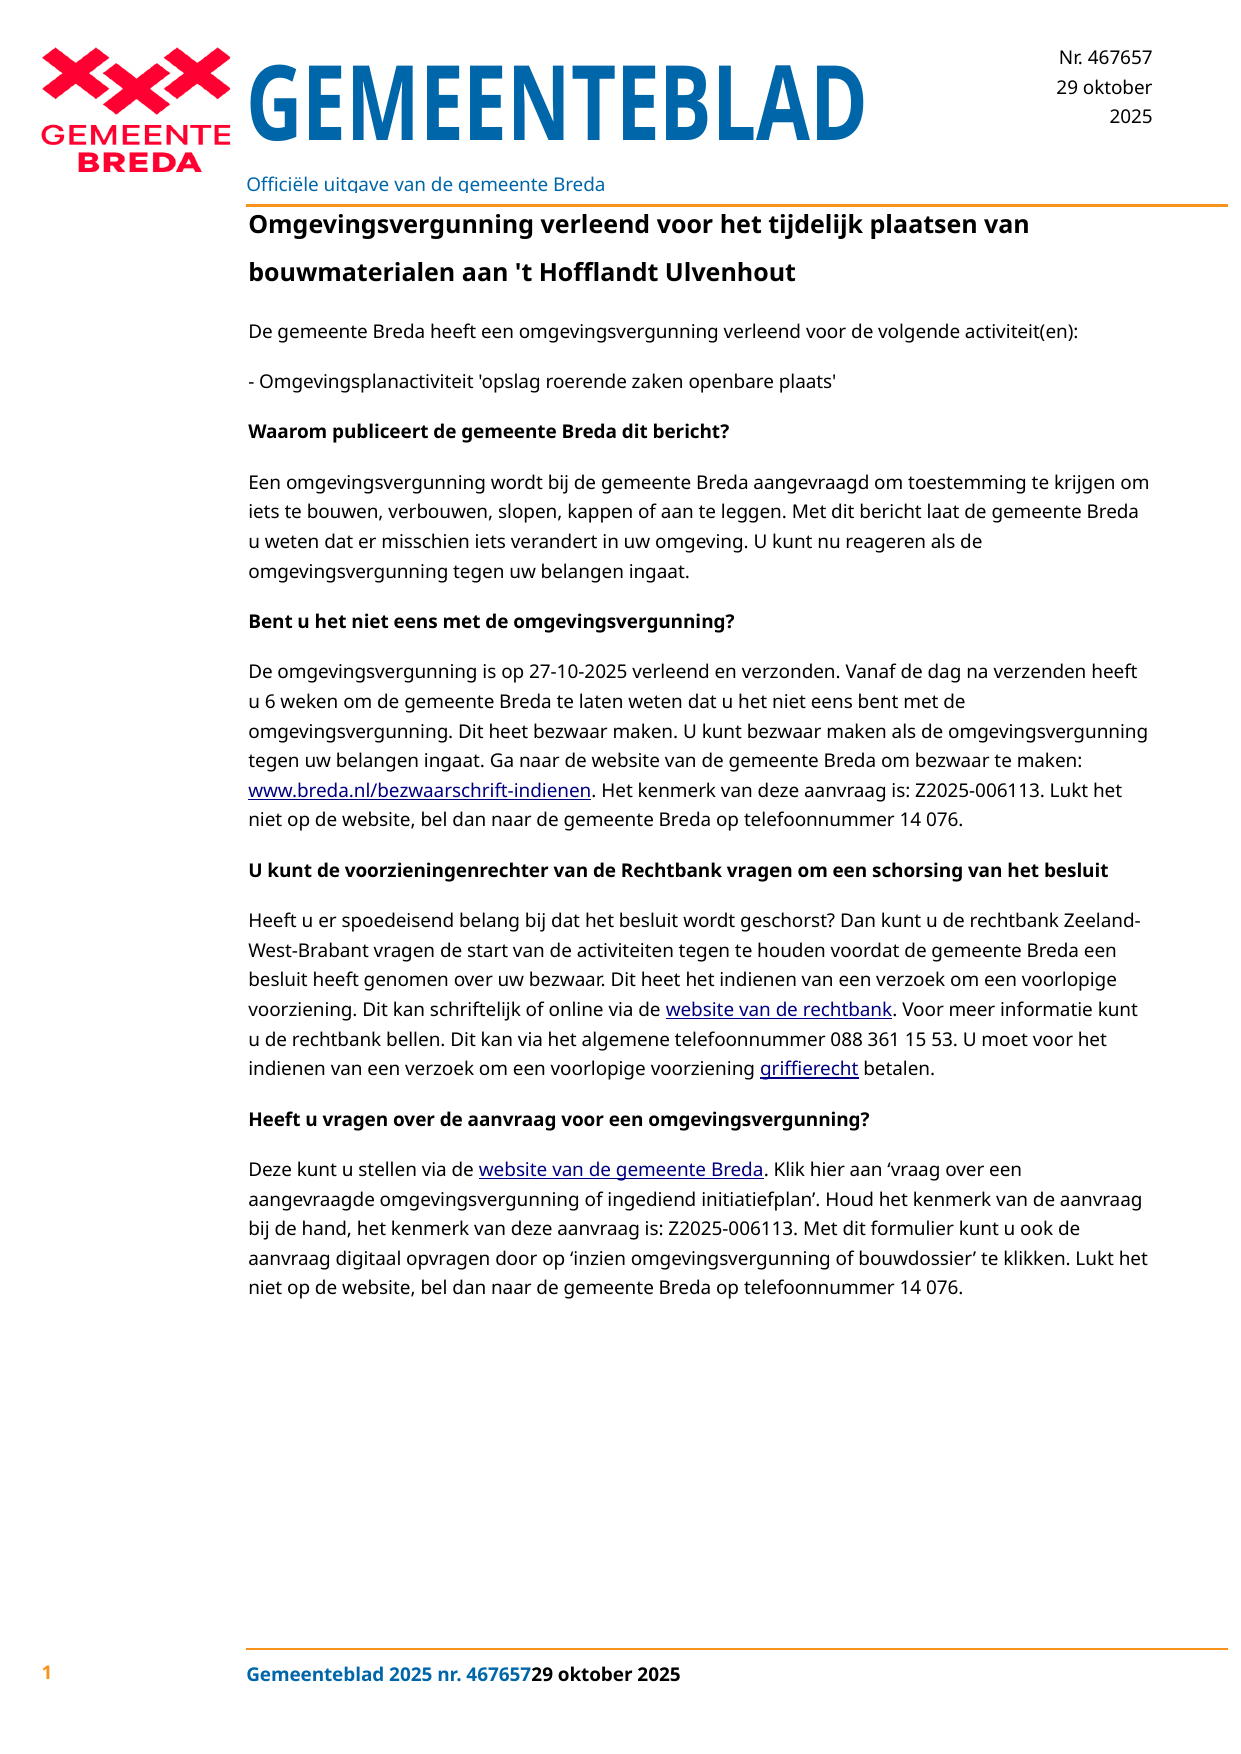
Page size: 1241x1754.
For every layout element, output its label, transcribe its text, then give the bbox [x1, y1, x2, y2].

text Bent u het niet eens met de omgevingsvergunning? [248, 608, 1152, 634]
text Omgevingsvergunning verleend voor het tijdelijk plaatsen van bouwmaterialen aan 't Hofflandt Ulvenhout [248, 207, 1152, 288]
text Heeft u vragen over de aanvraag voor een omgevingsvergunning? [248, 1106, 1152, 1132]
text De omgevingsvergunning is op 27-10-2025 verleend en verzonden. Vanaf de dag na verzenden heeft u 6 weken om de gemeente Breda te laten weten dat u het niet eens bent met de omgevingsvergunning. Dit heet bezwaar maken. U kunt bezwaar maken als de omgevingsvergunning tegen uw belangen ingaat. Ga naar de website van de gemeente Breda om bezwaar te maken: www.breda.nl/bezwaarschrift-indienen. Het kenmerk van deze aanvraag is: Z2025-006113. Lukt het niet op de website, bel dan naar de gemeente Breda op telefoonnummer 14 076. [248, 659, 1152, 832]
text - Omgevingsplanactiviteit 'opslag roerende zaken openbare plaats' [248, 368, 1152, 394]
text Heeft u er spoedeisend belang bij dat het besluit wordt geschorst? Dan kunt u de rechtbank Zeeland-West-Brabant vragen de start van de activiteiten tegen te houden voordat de gemeente Breda een besluit heeft genomen over uw bezwaar. Dit heet het indienen van een verzoek om een voorlopige voorziening. Dit kan schriftelijk of online via de website van de rechtbank. Voor meer informatie kunt u de rechtbank bellen. Dit kan via het algemene telefoonnummer 088 361 15 53. U moet voor het indienen van een verzoek om een voorlopige voorziening griffierecht betalen. [248, 907, 1152, 1081]
text De gemeente Breda heeft een omgevingsvergunning verleend voor de volgende activiteit(en): [248, 318, 1152, 344]
text Een omgevingsvergunning wordt bij de gemeente Breda aangevraagd om toestemming te krijgen om iets te bouwen, verbouwen, slopen, kappen of aan te leggen. Met dit bericht laat de gemeente Breda u weten dat er misschien iets verandert in uw omgeving. U kunt nu reageren als de omgevingsvergunning tegen uw belangen ingaat. [248, 469, 1152, 584]
text Waarom publiceert de gemeente Breda dit bericht? [248, 419, 1152, 444]
picture [41, 47, 231, 172]
text Deze kunt u stellen via de website van de gemeente Breda. Klik hier aan ‘vraag over een aangevraagde omgevingsvergunning of ingediend initiatiefplan’. Houd het kenmerk van de aanvraag bij de hand, het kenmerk van deze aanvraag is: Z2025-006113. Met dit formulier kunt u ook de aanvraag digitaal opvragen door op ‘inzien omgevingsvergunning of bouwdossier’ te klikken. Lukt het niet op de website, bel dan naar de gemeente Breda op telefoonnummer 14 076. [248, 1156, 1152, 1300]
text U kunt de voorzieningenrechter van de Rechtbank vragen om een schorsing van het besluit [248, 857, 1152, 883]
